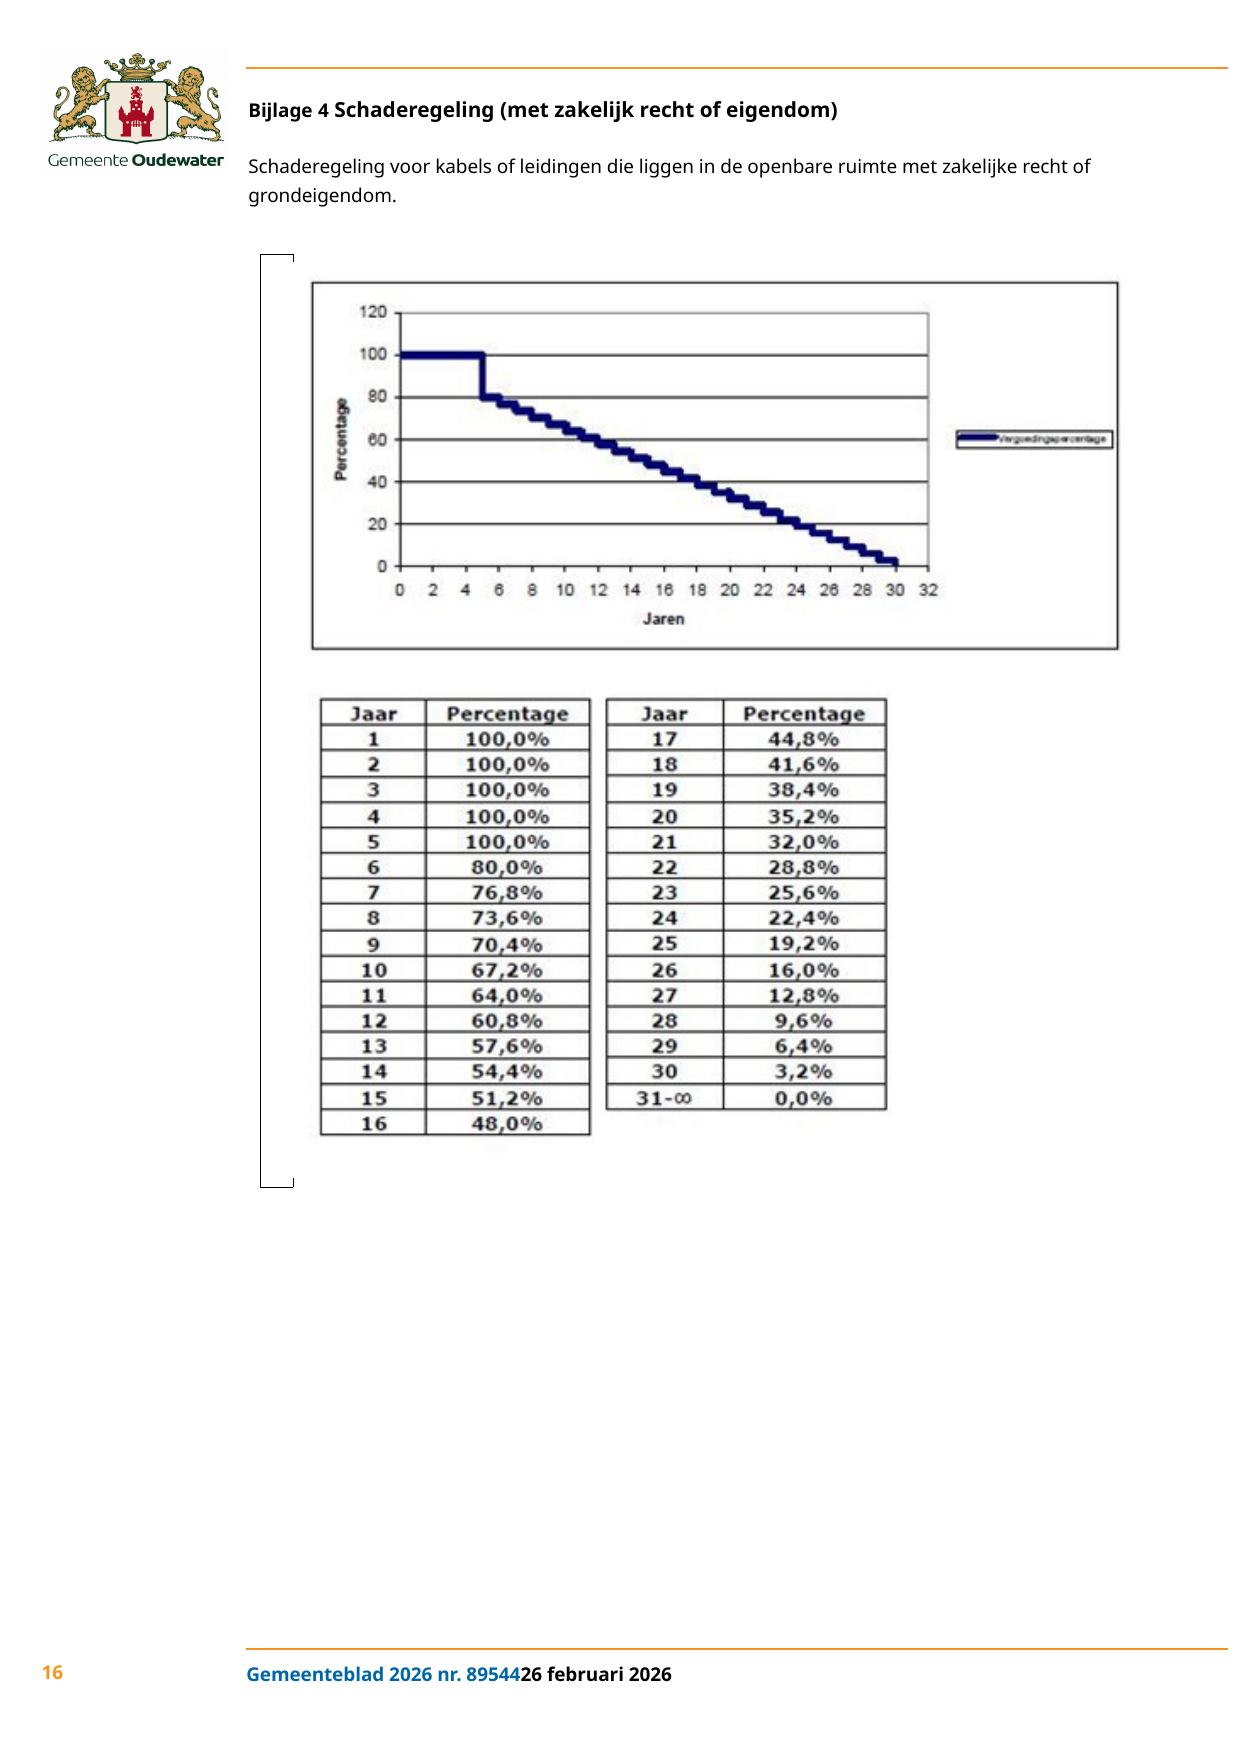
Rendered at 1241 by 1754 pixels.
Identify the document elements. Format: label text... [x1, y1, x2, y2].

text Bijlage 4 Schaderegeling (met zakelijk recht of eigendom) [248, 95, 1152, 123]
text Schaderegeling voor kabels of leidingen die liggen in de openbare ruimte met zakelijke recht of grondeigendom. [248, 153, 1152, 208]
picture [268, 262, 1173, 1178]
picture [41, 47, 231, 172]
